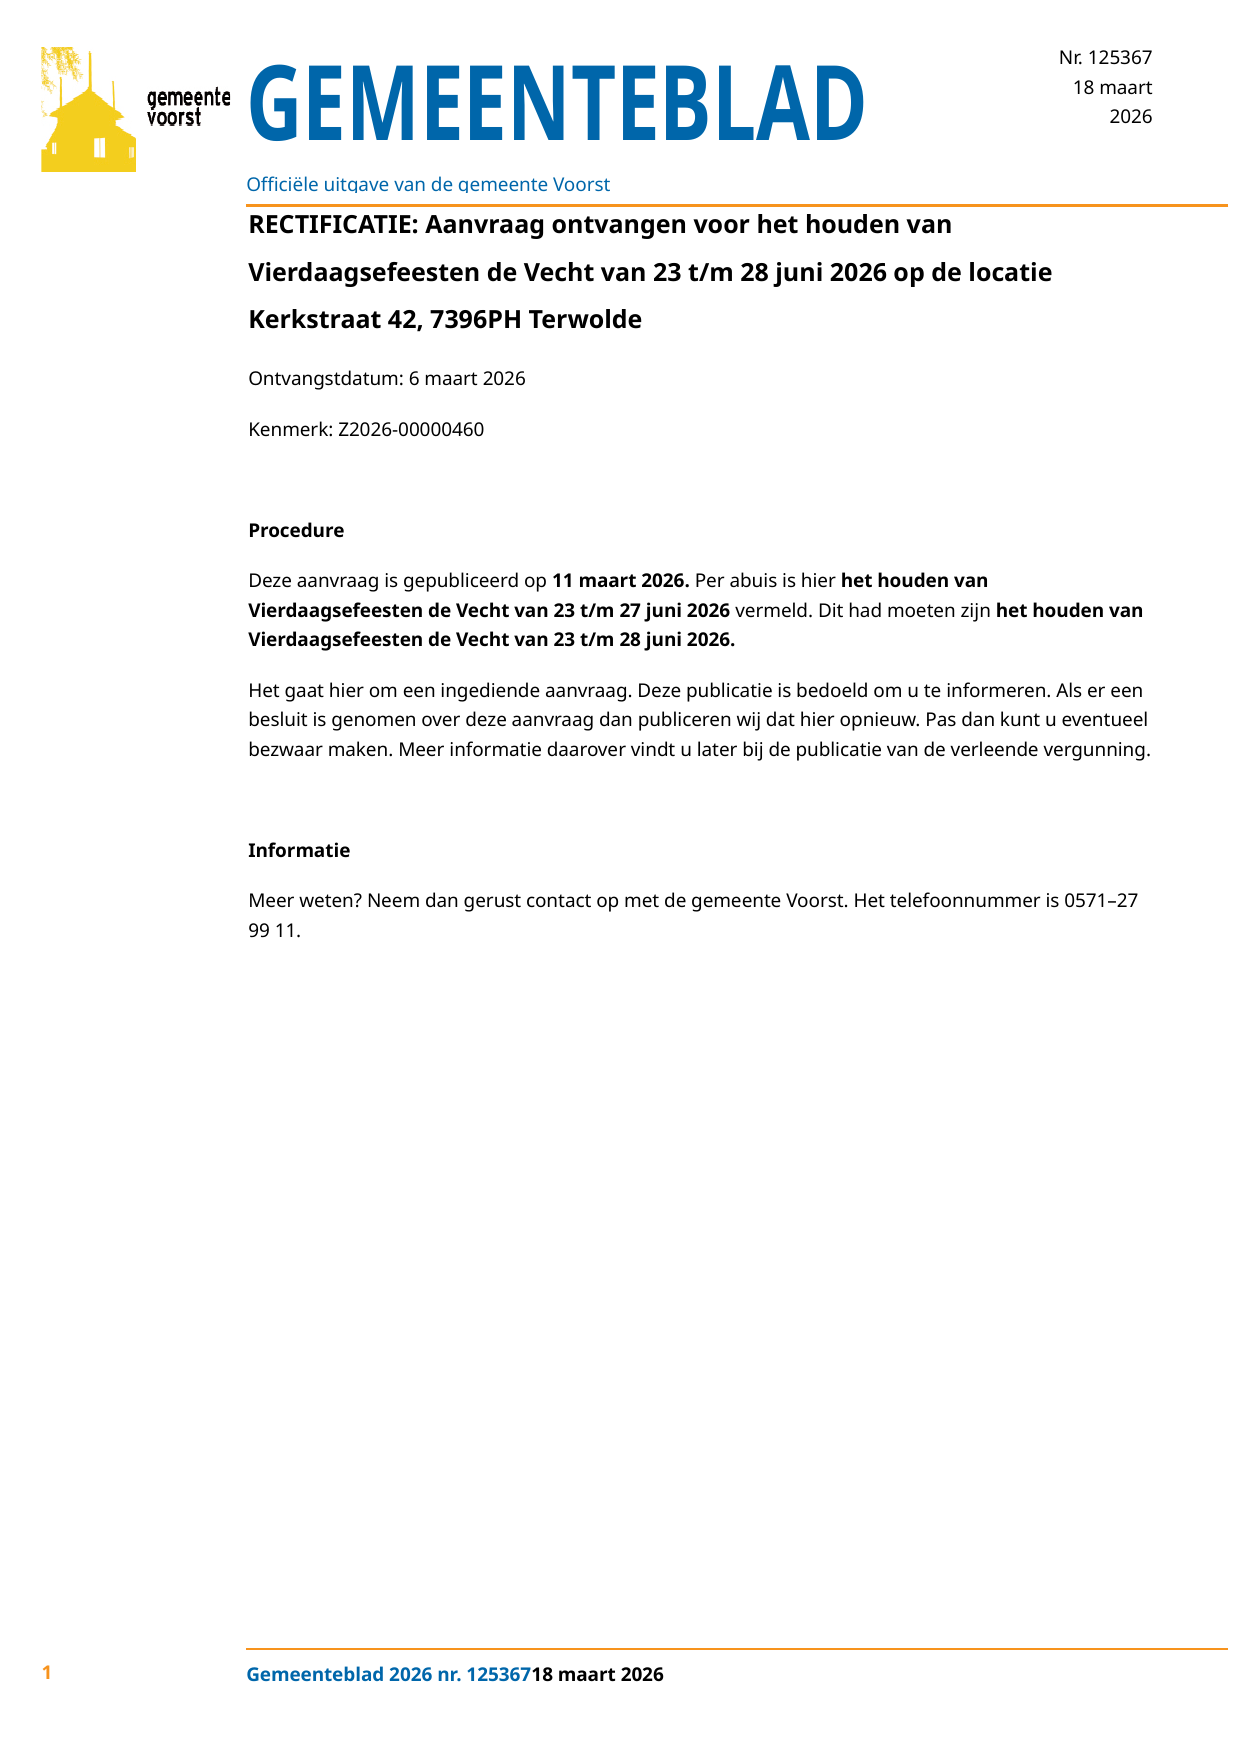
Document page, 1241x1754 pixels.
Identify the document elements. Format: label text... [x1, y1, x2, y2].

text Ontvangstdatum: 6 maart 2026 [248, 366, 1152, 391]
picture [41, 47, 231, 172]
text Informatie [248, 837, 1152, 862]
text RECTIFICATIE: Aanvraag ontvangen voor het houden van Vierdaagsefeesten de Vecht van 23 t/m 28 juni 2026 op de locatie Kerkstraat 42, 7396PH Terwolde [248, 207, 1152, 336]
text Het gaat hier om een ingediende aanvraag. Deze publicatie is bedoeld om u te informeren. Als er een besluit is genomen over deze aanvraag dan publiceren wij dat hier opnieuw. Pas dan kunt u eventueel bezwaar maken. Meer informatie daarover vindt u later bij de publicatie van de verleende vergunning. [248, 677, 1152, 762]
text Deze aanvraag is gepubliceerd op 11 maart 2026. Per abuis is hier het houden van Vierdaagsefeesten de Vecht van 23 t/m 27 juni 2026 vermeld. Dit had moeten zijn het houden van Vierdaagsefeesten de Vecht van 23 t/m 28 juni 2026. [248, 567, 1152, 652]
text Kenmerk: Z2026-00000460 [248, 416, 1152, 442]
text Meer weten? Neem dan gerust contact op met de gemeente Voorst. Het telefoonnummer is 0571–27 99 11. [248, 887, 1152, 942]
text Procedure [248, 517, 1152, 542]
